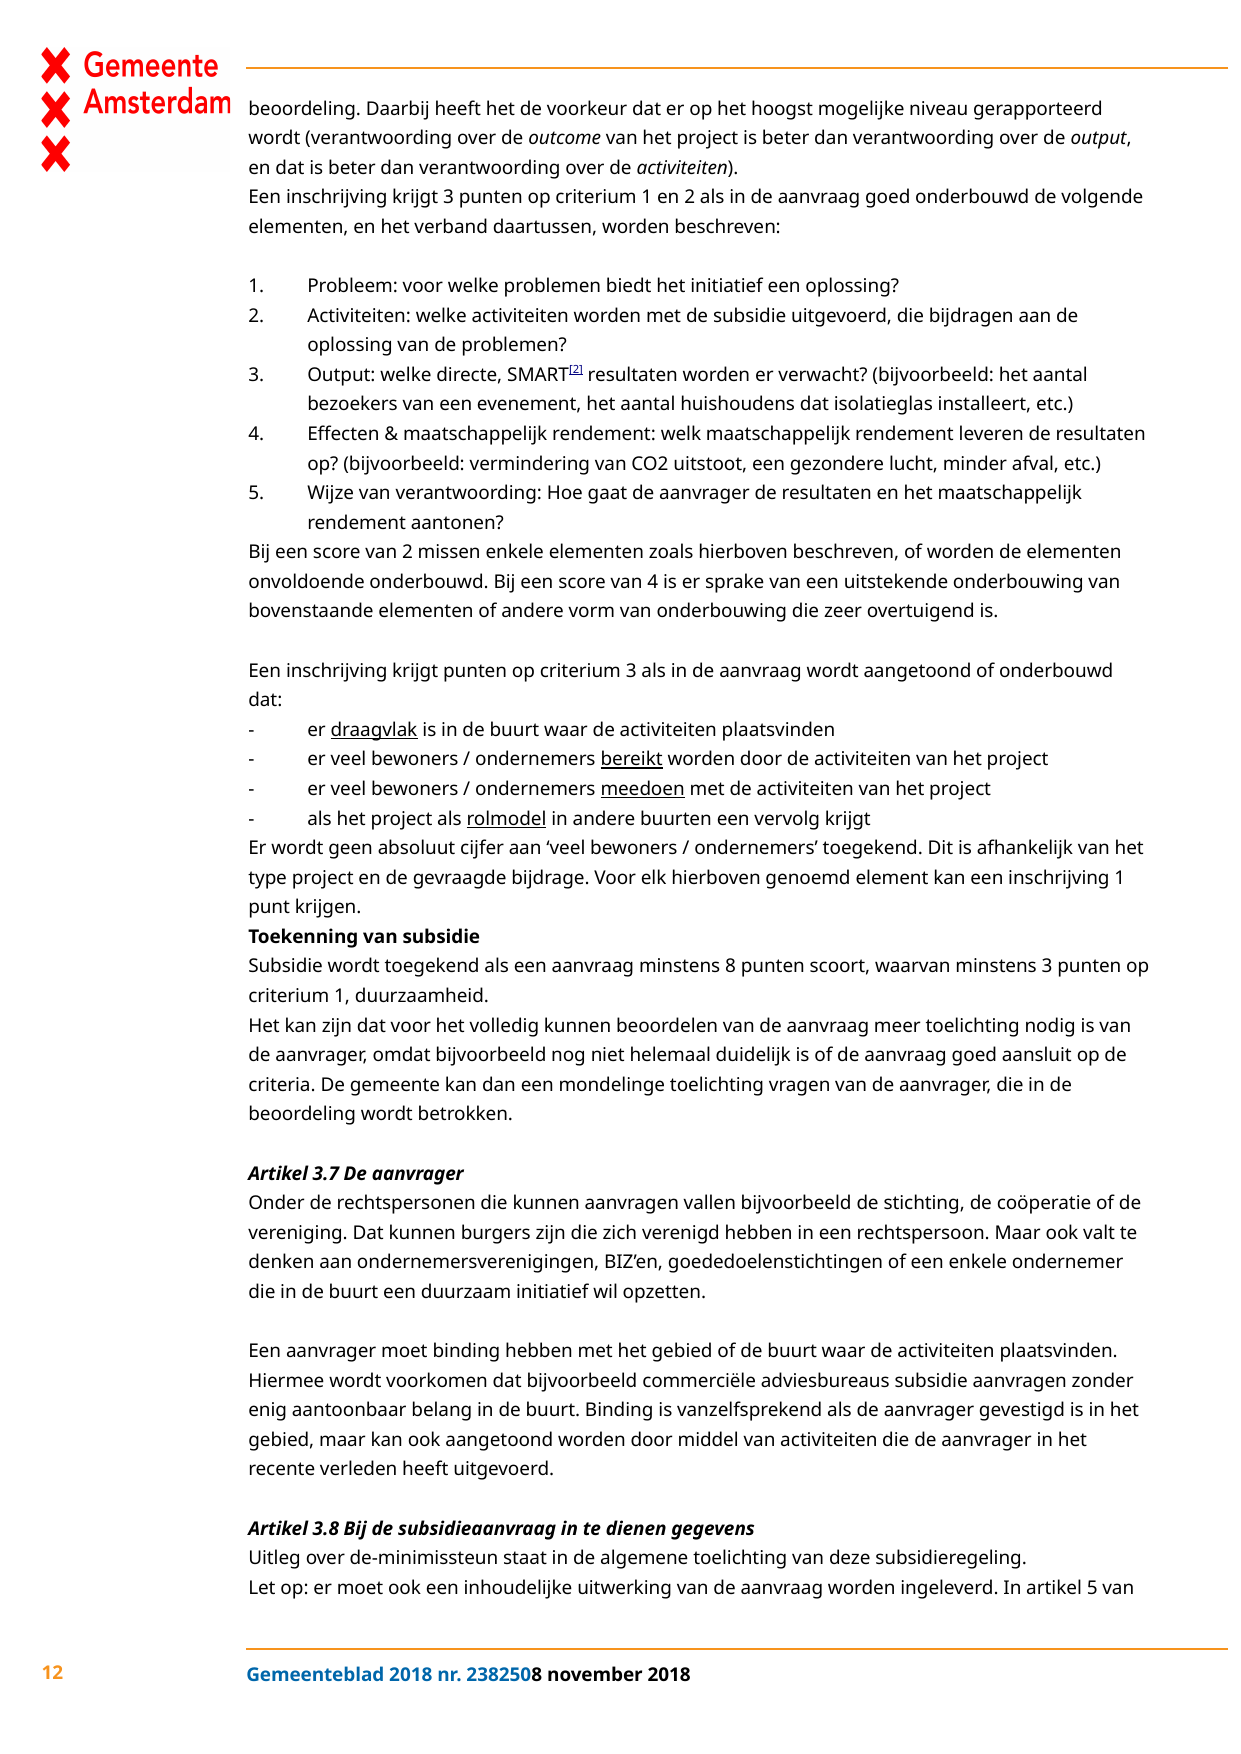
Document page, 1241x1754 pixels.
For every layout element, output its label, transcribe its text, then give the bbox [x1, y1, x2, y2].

list er veel bewoners / ondernemers bereikt worden door de activiteiten van het project [248, 746, 1152, 771]
text Artikel 3.7 De aanvrager [248, 1160, 1152, 1186]
text Een aanvrager moet binding hebben met het gebied of de buurt waar de activiteiten plaatsvinden. Hiermee wordt voorkomen dat bijvoorbeeld commerciële adviesbureaus subsidie aanvragen zonder enig aantoonbaar belang in de buurt. Binding is vanzelfsprekend als de aanvrager gevestigd is in het gebied, maar kan ook aangetoond worden door middel van activiteiten die de aanvrager in het recente verleden heeft uitgevoerd. [248, 1337, 1152, 1481]
list er veel bewoners / ondernemers meedoen met de activiteiten van het project [248, 775, 1152, 801]
list Wijze van verantwoording: Hoe gaat de aanvrager de resultaten en het maatschappelijk rendement aantonen? [248, 479, 1152, 535]
list Effecten & maatschappelijk rendement: welk maatschappelijk rendement leveren de resultaten op? (bijvoorbeeld: vermindering van CO2 uitstoot, een gezondere lucht, minder afval, etc.) [248, 420, 1152, 476]
text Uitleg over de-minimissteun staat in de algemene toelichting van deze subsidieregeling. [248, 1544, 1152, 1570]
text Bij een score van 2 missen enkele elementen zoals hierboven beschreven, of worden de elementen onvoldoende onderbouwd. Bij een score van 4 is er sprake van een uitstekende onderbouwing van bovenstaande elementen of andere vorm van onderbouwing die zeer overtuigend is. [248, 538, 1152, 623]
text Een inschrijving krijgt punten op criterium 3 als in de aanvraag wordt aangetoond of onderbouwd dat: [248, 657, 1152, 712]
text Onder de rechtspersonen die kunnen aanvragen vallen bijvoorbeeld de stichting, de coöperatie of de vereniging. Dat kunnen burgers zijn die zich verenigd hebben in een rechtspersoon. Maar ook valt te denken aan ondernemersverenigingen, BIZ’en, goededoelenstichtingen of een enkele ondernemer die in de buurt een duurzaam initiatief wil opzetten. [248, 1189, 1152, 1304]
list Probleem: voor welke problemen biedt het initiatief een oplossing? [248, 272, 1152, 298]
text Let op: er moet ook een inhoudelijke uitwerking van de aanvraag worden ingeleverd. In artikel 5 van [248, 1574, 1152, 1600]
list er draagvlak is in de buurt waar de activiteiten plaatsvinden [248, 716, 1152, 742]
text Een inschrijving krijgt 3 punten op criterium 1 en 2 als in de aanvraag goed onderbouwd de volgende elementen, en het verband daartussen, worden beschreven: [248, 183, 1152, 239]
list Output: welke directe, SMART[2] resultaten worden er verwacht? (bijvoorbeeld: het aantal bezoekers van een evenement, het aantal huishoudens dat isolatieglas installeert, etc.) [248, 361, 1152, 416]
picture [41, 47, 231, 172]
text Toekenning van subsidie [248, 923, 1152, 949]
text beoordeling. Daarbij heeft het de voorkeur dat er op het hoogst mogelijke niveau gerapporteerd wordt (verantwoording over de outcome van het project is beter dan verantwoording over de output, en dat is beter dan verantwoording over de activiteiten). [248, 95, 1152, 180]
text Subsidie wordt toegekend als een aanvraag minstens 8 punten scoort, waarvan minstens 3 punten op criterium 1, duurzaamheid. [248, 953, 1152, 1008]
text Artikel 3.8 Bij de subsidieaanvraag in te dienen gegevens [248, 1515, 1152, 1541]
list als het project als rolmodel in andere buurten een vervolg krijgt [248, 805, 1152, 831]
text Het kan zijn dat voor het volledig kunnen beoordelen van de aanvraag meer toelichting nodig is van de aanvrager, omdat bijvoorbeeld nog niet helemaal duidelijk is of de aanvraag goed aansluit op de criteria. De gemeente kan dan een mondelinge toelichting vragen van de aanvrager, die in de beoordeling wordt betrokken. [248, 1012, 1152, 1126]
text Er wordt geen absoluut cijfer aan ‘veel bewoners / ondernemers’ toegekend. Dit is afhankelijk van het type project en de gevraagde bijdrage. Voor elk hierboven genoemd element kan een inschrijving 1 punt krijgen. [248, 834, 1152, 919]
list Activiteiten: welke activiteiten worden met de subsidie uitgevoerd, die bijdragen aan de oplossing van de problemen? [248, 302, 1152, 357]
